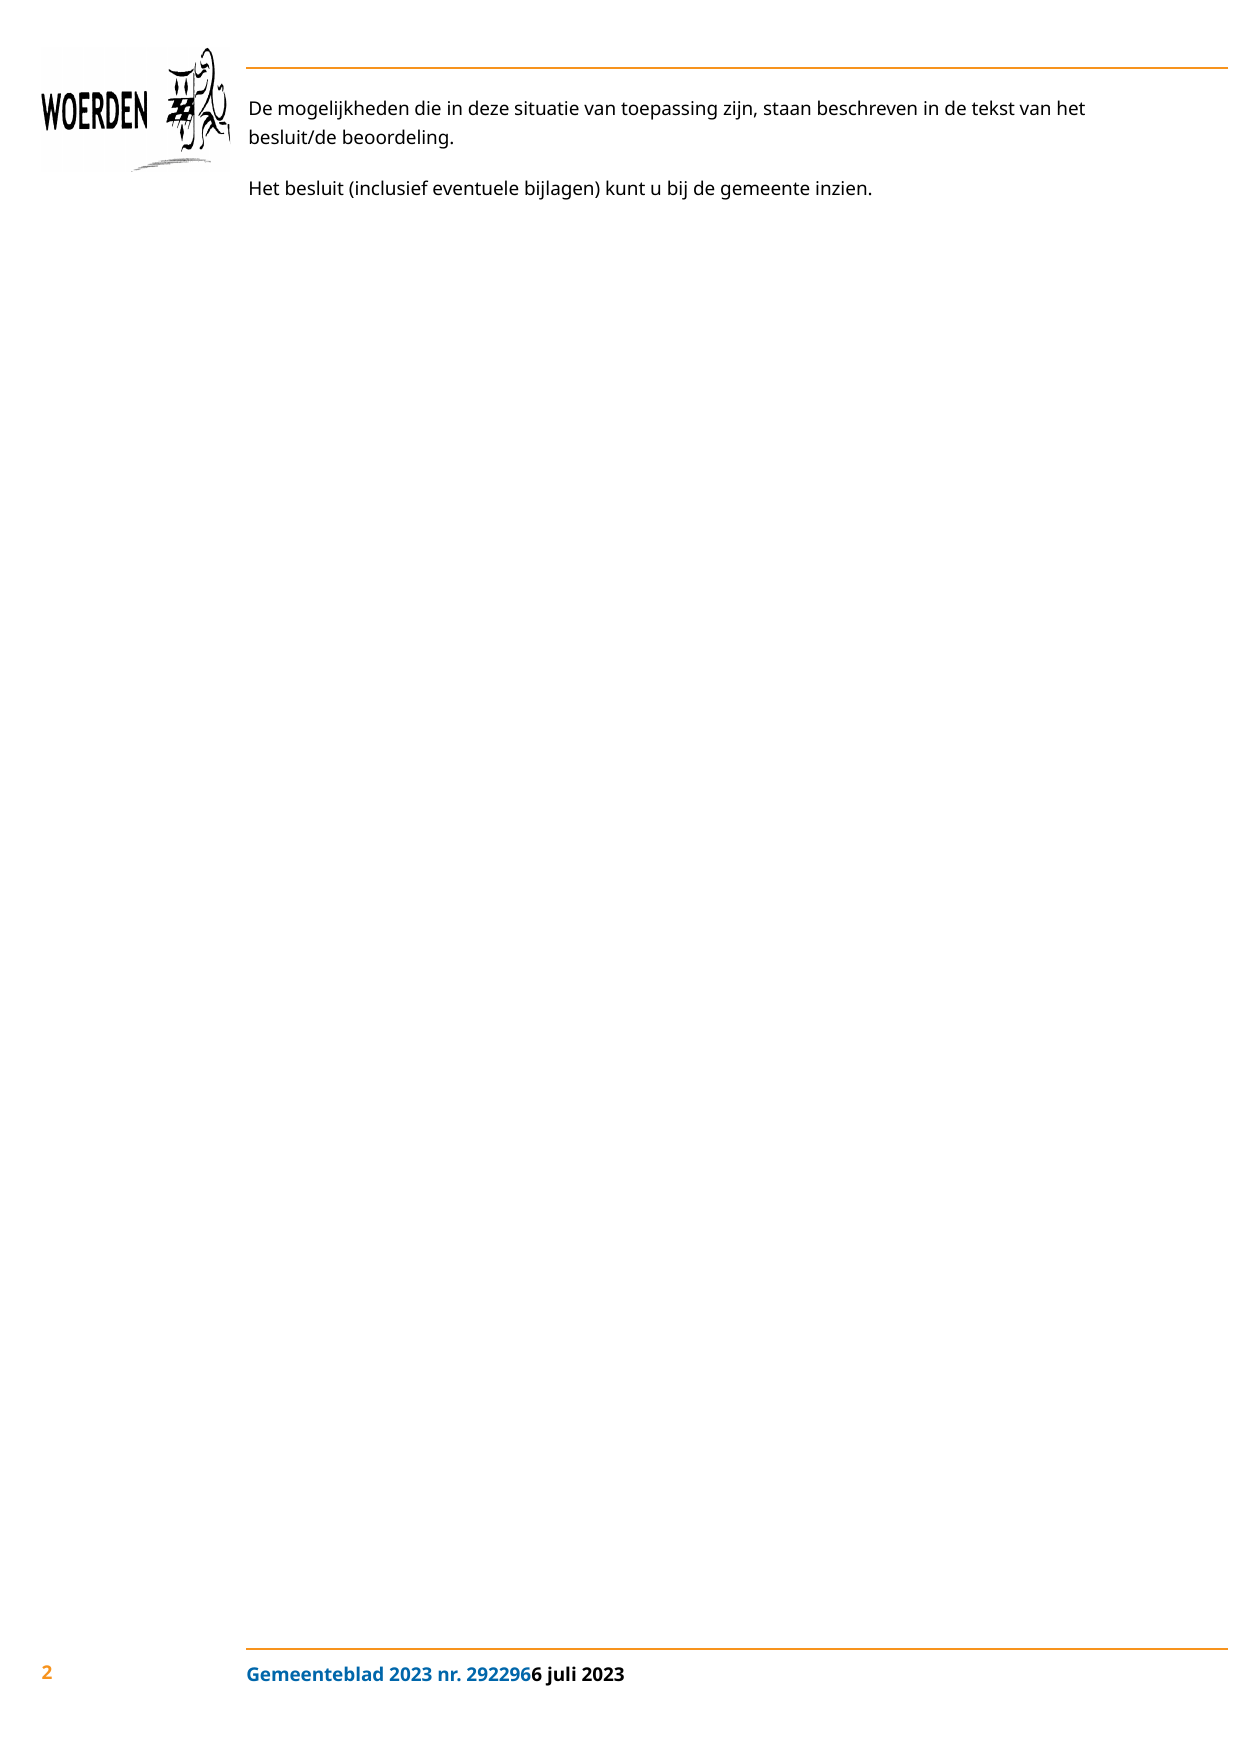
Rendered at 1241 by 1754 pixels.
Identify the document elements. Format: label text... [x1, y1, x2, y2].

text Het besluit (inclusief eventuele bijlagen) kunt u bij de gemeente inzien. [248, 175, 1152, 201]
text De mogelijkheden die in deze situatie van toepassing zijn, staan beschreven in de tekst van het besluit/de beoordeling. [248, 95, 1152, 150]
picture [41, 47, 231, 172]
